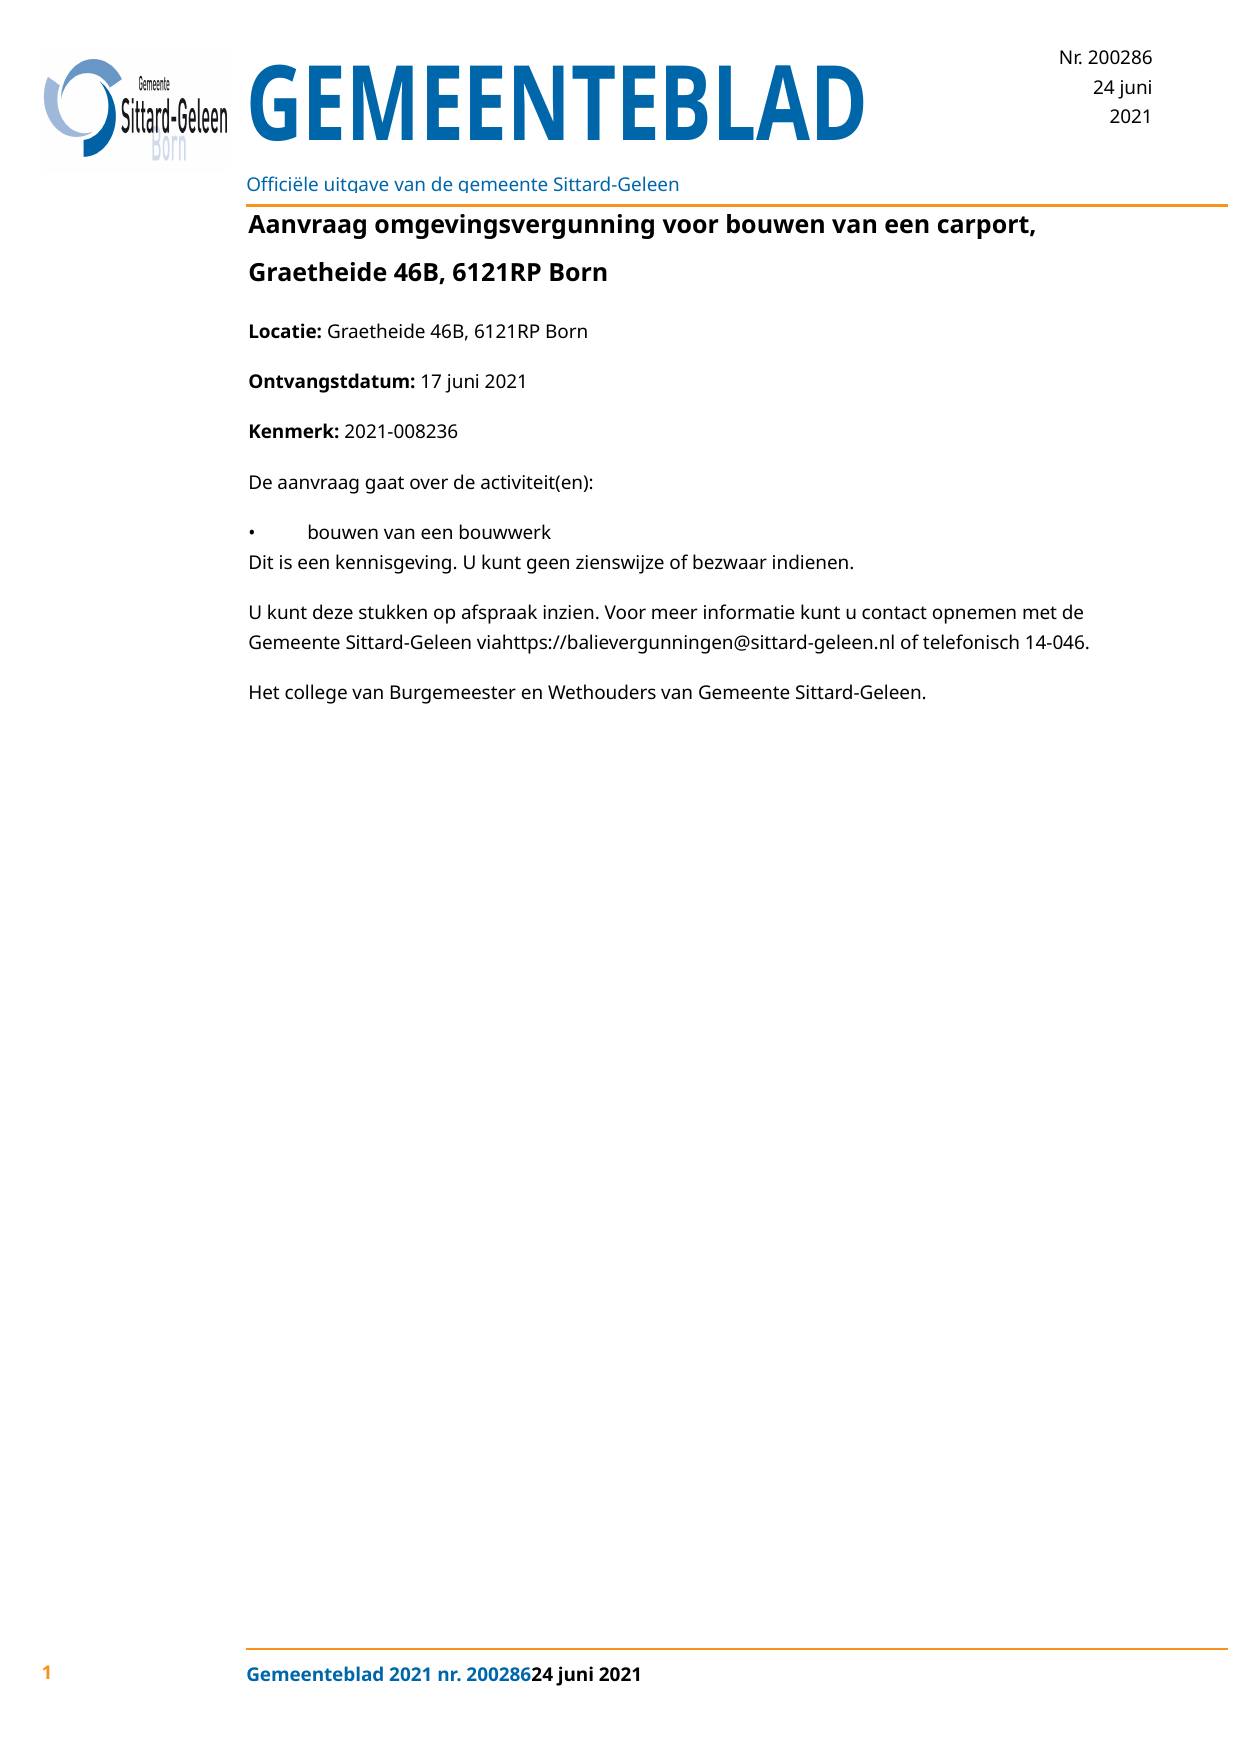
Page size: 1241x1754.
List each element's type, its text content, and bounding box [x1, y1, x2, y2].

text Aanvraag omgevingsvergunning voor bouwen van een carport, Graetheide 46B, 6121RP Born [248, 207, 1152, 288]
text Dit is een kennisgeving. U kunt geen zienswijze of bezwaar indienen. [248, 549, 1152, 575]
text Kenmerk: 2021-008236 [248, 419, 1152, 444]
picture [41, 47, 231, 172]
text Het college van Burgemeester en Wethouders van Gemeente Sittard-Geleen. [248, 679, 1152, 705]
text Locatie: Graetheide 46B, 6121RP Born [248, 318, 1152, 344]
list bouwen van een bouwwerk [248, 519, 1152, 545]
text De aanvraag gaat over de activiteit(en): [248, 469, 1152, 495]
text Ontvangstdatum: 17 juni 2021 [248, 368, 1152, 394]
text U kunt deze stukken op afspraak inzien. Voor meer informatie kunt u contact opnemen met de Gemeente Sittard-Geleen viahttps://balievergunningen@sittard-geleen.nl of telefonisch 14-046. [248, 599, 1152, 655]
